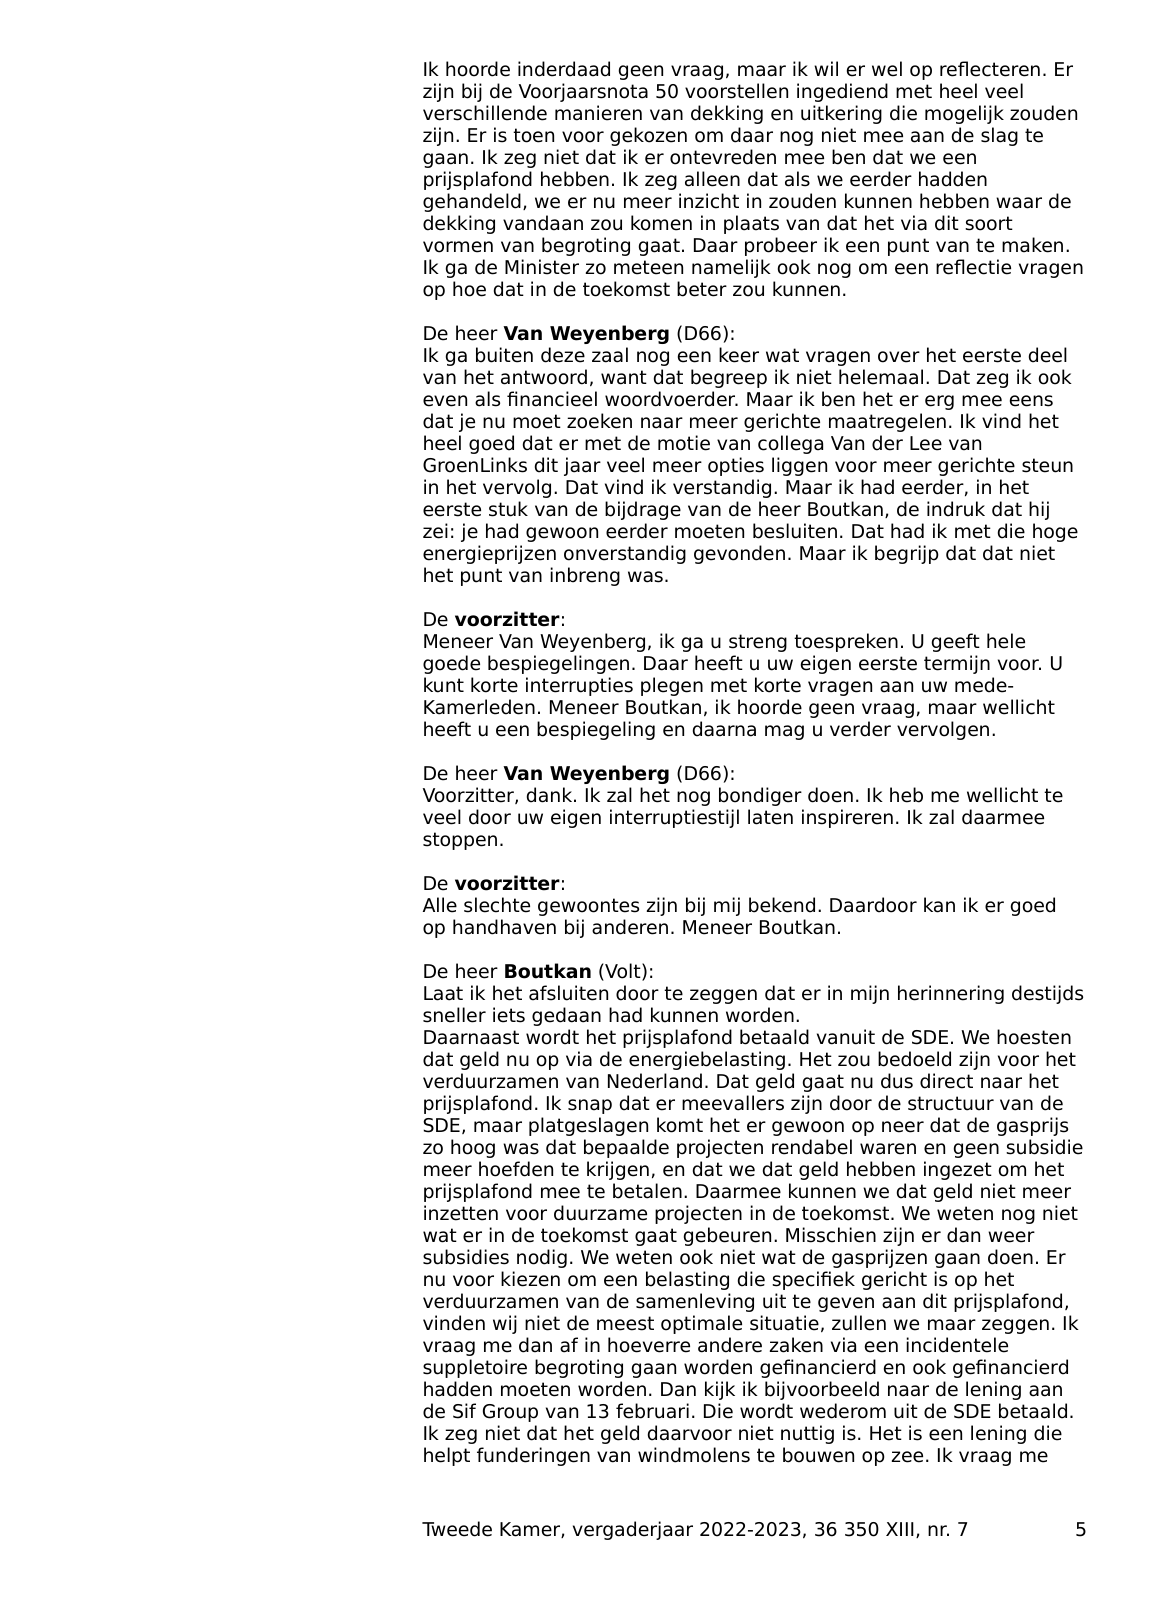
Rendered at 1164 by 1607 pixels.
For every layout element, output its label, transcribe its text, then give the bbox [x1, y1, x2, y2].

text Alle slechte gewoontes zijn bij mij bekend. Daardoor kan ik er goed op handhaven bij anderen. Meneer Boutkan. [422, 895, 1087, 939]
text Meneer Van Weyenberg, ik ga u streng toespreken. U geeft hele goede bespiegelingen. Daar heeft u uw eigen eerste termijn voor. U kunt korte interrupties plegen met korte vragen aan uw mede-Kamerleden. Meneer Boutkan, ik hoorde geen vraag, maar wellicht heeft u een bespiegeling en daarna mag u verder vervolgen. [422, 631, 1087, 741]
text Daarnaast wordt het prijsplafond betaald vanuit de SDE. We hoesten dat geld nu op via de energiebelasting. Het zou bedoeld zijn voor het verduurzamen van Nederland. Dat geld gaat nu dus direct naar het prijsplafond. Ik snap dat er meevallers zijn door de structuur van de SDE, maar platgeslagen komt het er gewoon op neer dat de gasprijs zo hoog was dat bepaalde projecten rendabel waren en geen subsidie meer hoefden te krijgen, en dat we dat geld hebben ingezet om het prijsplafond mee te betalen. Daarmee kunnen we dat geld niet meer inzetten voor duurzame projecten in de toekomst. We weten nog niet wat er in de toekomst gaat gebeuren. Misschien zijn er dan weer subsidies nodig. We weten ook niet wat de gasprijzen gaan doen. Er nu voor kiezen om een belasting die specifiek gericht is op het verduurzamen van de samenleving uit te geven aan dit prijsplafond, vinden wij niet de meest optimale situatie, zullen we maar zeggen. Ik vraag me dan af in hoeverre andere zaken via een incidentele suppletoire begroting gaan worden gefinancierd en ook gefinancierd hadden moeten worden. Dan kijk ik bijvoorbeeld naar de lening aan de Sif Group van 13 februari. Die wordt wederom uit de SDE betaald. Ik zeg niet dat het geld daarvoor niet nuttig is. Het is een lening die helpt funderingen van windmolens te bouwen op zee. Ik vraag me [422, 1027, 1087, 1467]
text Laat ik het afsluiten door te zeggen dat er in mijn herinnering destijds sneller iets gedaan had kunnen worden. [422, 983, 1087, 1027]
text De voorzitter: [422, 609, 1087, 631]
text De heer Van Weyenberg (D66): [422, 763, 1087, 785]
text De voorzitter: [422, 873, 1087, 895]
text De heer Van Weyenberg (D66): [422, 323, 1087, 345]
text Ik hoorde inderdaad geen vraag, maar ik wil er wel op reflecteren. Er zijn bij de Voorjaarsnota 50 voorstellen ingediend met heel veel verschillende manieren van dekking en uitkering die mogelijk zouden zijn. Er is toen voor gekozen om daar nog niet mee aan de slag te gaan. Ik zeg niet dat ik er ontevreden mee ben dat we een prijsplafond hebben. Ik zeg alleen dat als we eerder hadden gehandeld, we er nu meer inzicht in zouden kunnen hebben waar de dekking vandaan zou komen in plaats van dat het via dit soort vormen van begroting gaat. Daar probeer ik een punt van te maken. Ik ga de Minister zo meteen namelijk ook nog om een reflectie vragen op hoe dat in de toekomst beter zou kunnen. [422, 59, 1087, 301]
text Voorzitter, dank. Ik zal het nog bondiger doen. Ik heb me wellicht te veel door uw eigen interruptiestijl laten inspireren. Ik zal daarmee stoppen. [422, 785, 1087, 851]
text De heer Boutkan (Volt): [422, 961, 1087, 983]
text Ik ga buiten deze zaal nog een keer wat vragen over het eerste deel van het antwoord, want dat begreep ik niet helemaal. Dat zeg ik ook even als financieel woordvoerder. Maar ik ben het er erg mee eens dat je nu moet zoeken naar meer gerichte maatregelen. Ik vind het heel goed dat er met de motie van collega Van der Lee van GroenLinks dit jaar veel meer opties liggen voor meer gerichte steun in het vervolg. Dat vind ik verstandig. Maar ik had eerder, in het eerste stuk van de bijdrage van de heer Boutkan, de indruk dat hij zei: je had gewoon eerder moeten besluiten. Dat had ik met die hoge energieprijzen onverstandig gevonden. Maar ik begrijp dat dat niet het punt van inbreng was. [422, 345, 1087, 587]
